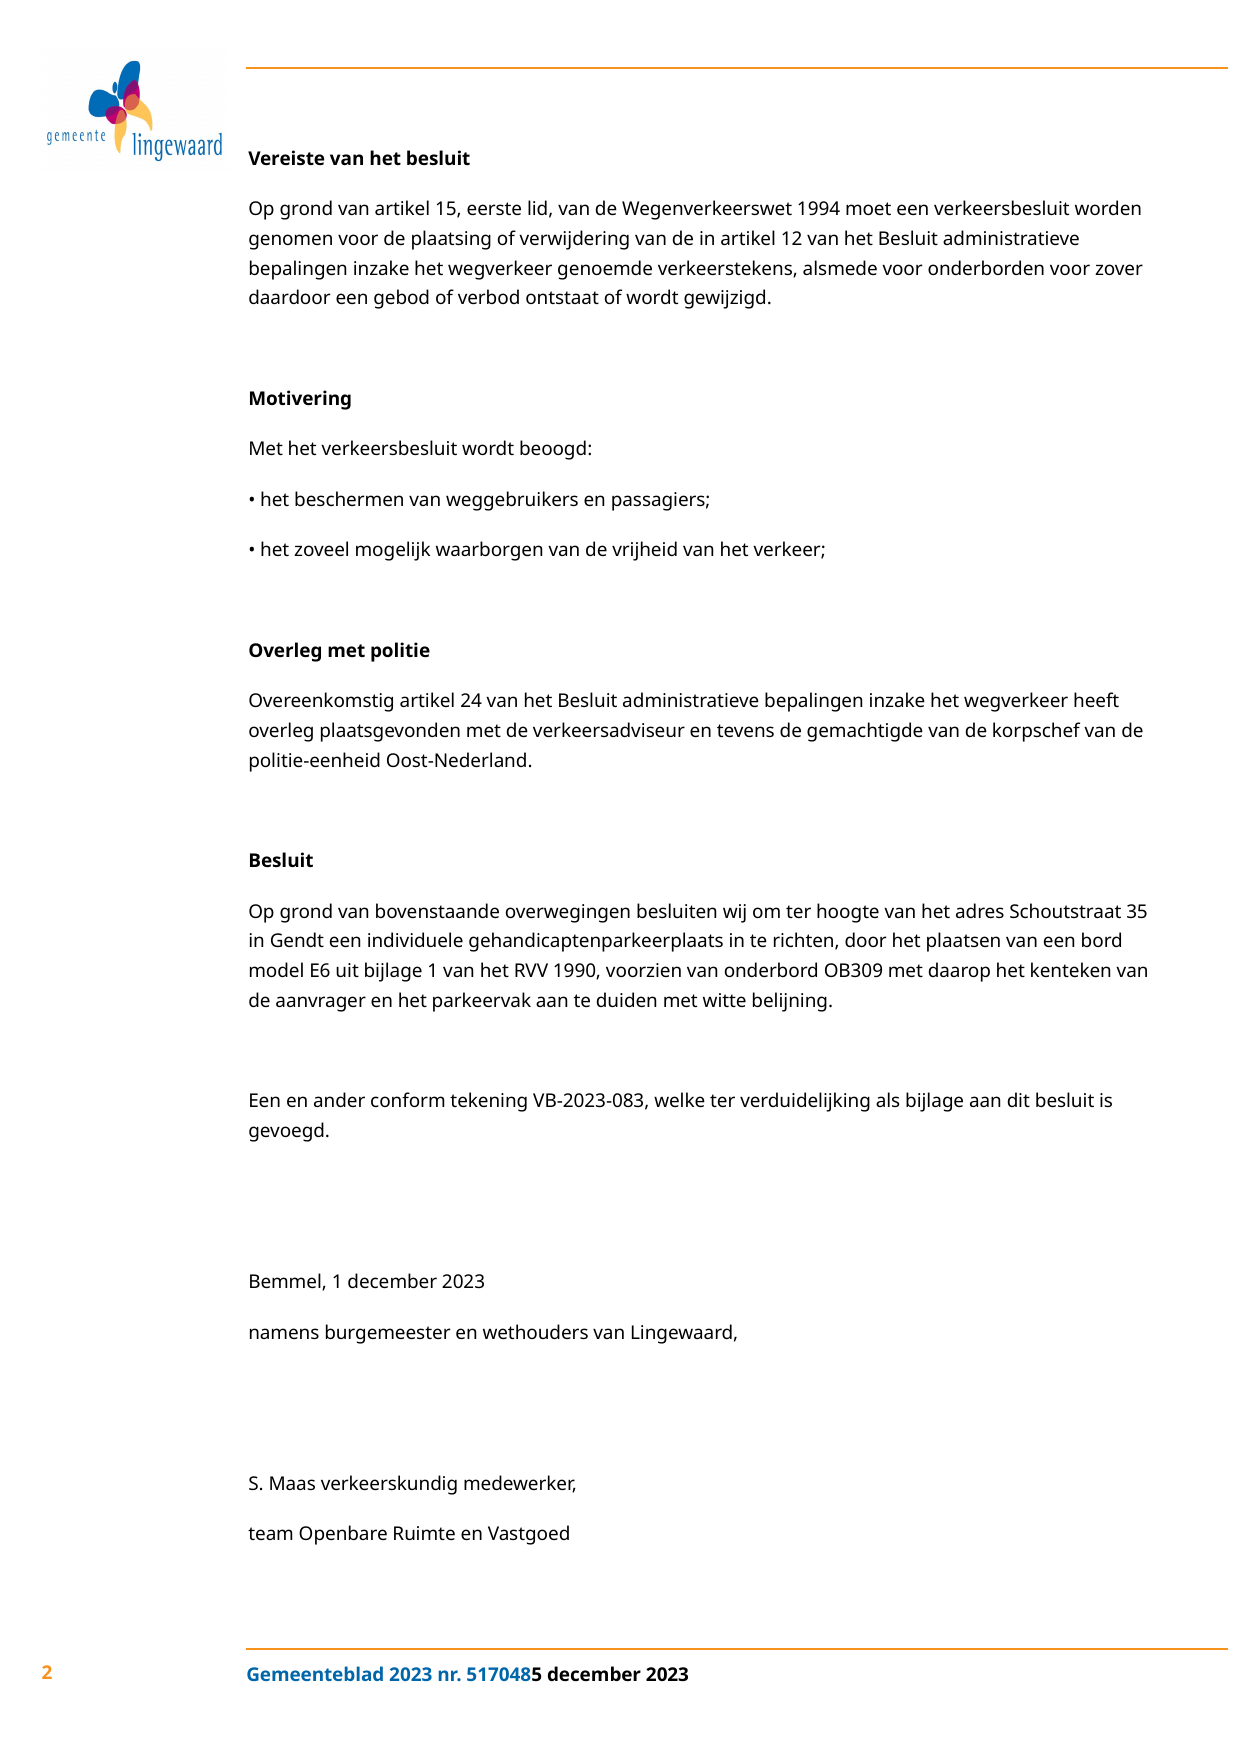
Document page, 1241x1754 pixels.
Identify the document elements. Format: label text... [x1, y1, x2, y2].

text Met het verkeersbesluit wordt beoogd: [248, 436, 1152, 461]
text S. Maas verkeerskundig medewerker, [248, 1470, 1152, 1496]
text • het zoveel mogelijk waarborgen van de vrijheid van het verkeer; [248, 536, 1152, 562]
text Bemmel, 1 december 2023 [248, 1268, 1152, 1294]
text Overeenkomstig artikel 24 van het Besluit administratieve bepalingen inzake het wegverkeer heeft overleg plaatsgevonden met de verkeersadviseur en tevens de gemachtigde van de korpschef van de politie-eenheid Oost-Nederland. [248, 688, 1152, 773]
text Overleg met politie [248, 637, 1152, 663]
text Een en ander conform tekening VB-2023-083, welke ter verduidelijking als bijlage aan dit besluit is gevoegd. [248, 1088, 1152, 1143]
text • het beschermen van weggebruikers en passagiers; [248, 486, 1152, 512]
text Op grond van artikel 15, eerste lid, van de Wegenverkeerswet 1994 moet een verkeersbesluit worden genomen voor de plaatsing of verwijdering van de in artikel 12 van het Besluit administratieve bepalingen inzake het wegverkeer genoemde verkeerstekens, alsmede voor onderborden voor zover daardoor een gebod of verbod ontstaat of wordt gewijzigd. [248, 196, 1152, 310]
text Besluit [248, 848, 1152, 873]
text Vereiste van het besluit [248, 145, 1152, 171]
text Op grond van bovenstaande overwegingen besluiten wij om ter hoogte van het adres Schoutstraat 35 in Gendt een individuele gehandicaptenparkeerplaats in te richten, door het plaatsen van een bord model E6 uit bijlage 1 van het RVV 1990, voorzien van onderbord OB309 met daarop het kenteken van de aanvrager en het parkeervak aan te duiden met witte belijning. [248, 898, 1152, 1013]
text namens burgemeester en wethouders van Lingewaard, [248, 1319, 1152, 1345]
text team Openbare Ruimte en Vastgoed [248, 1521, 1152, 1546]
text Motivering [248, 385, 1152, 411]
picture [41, 47, 231, 172]
